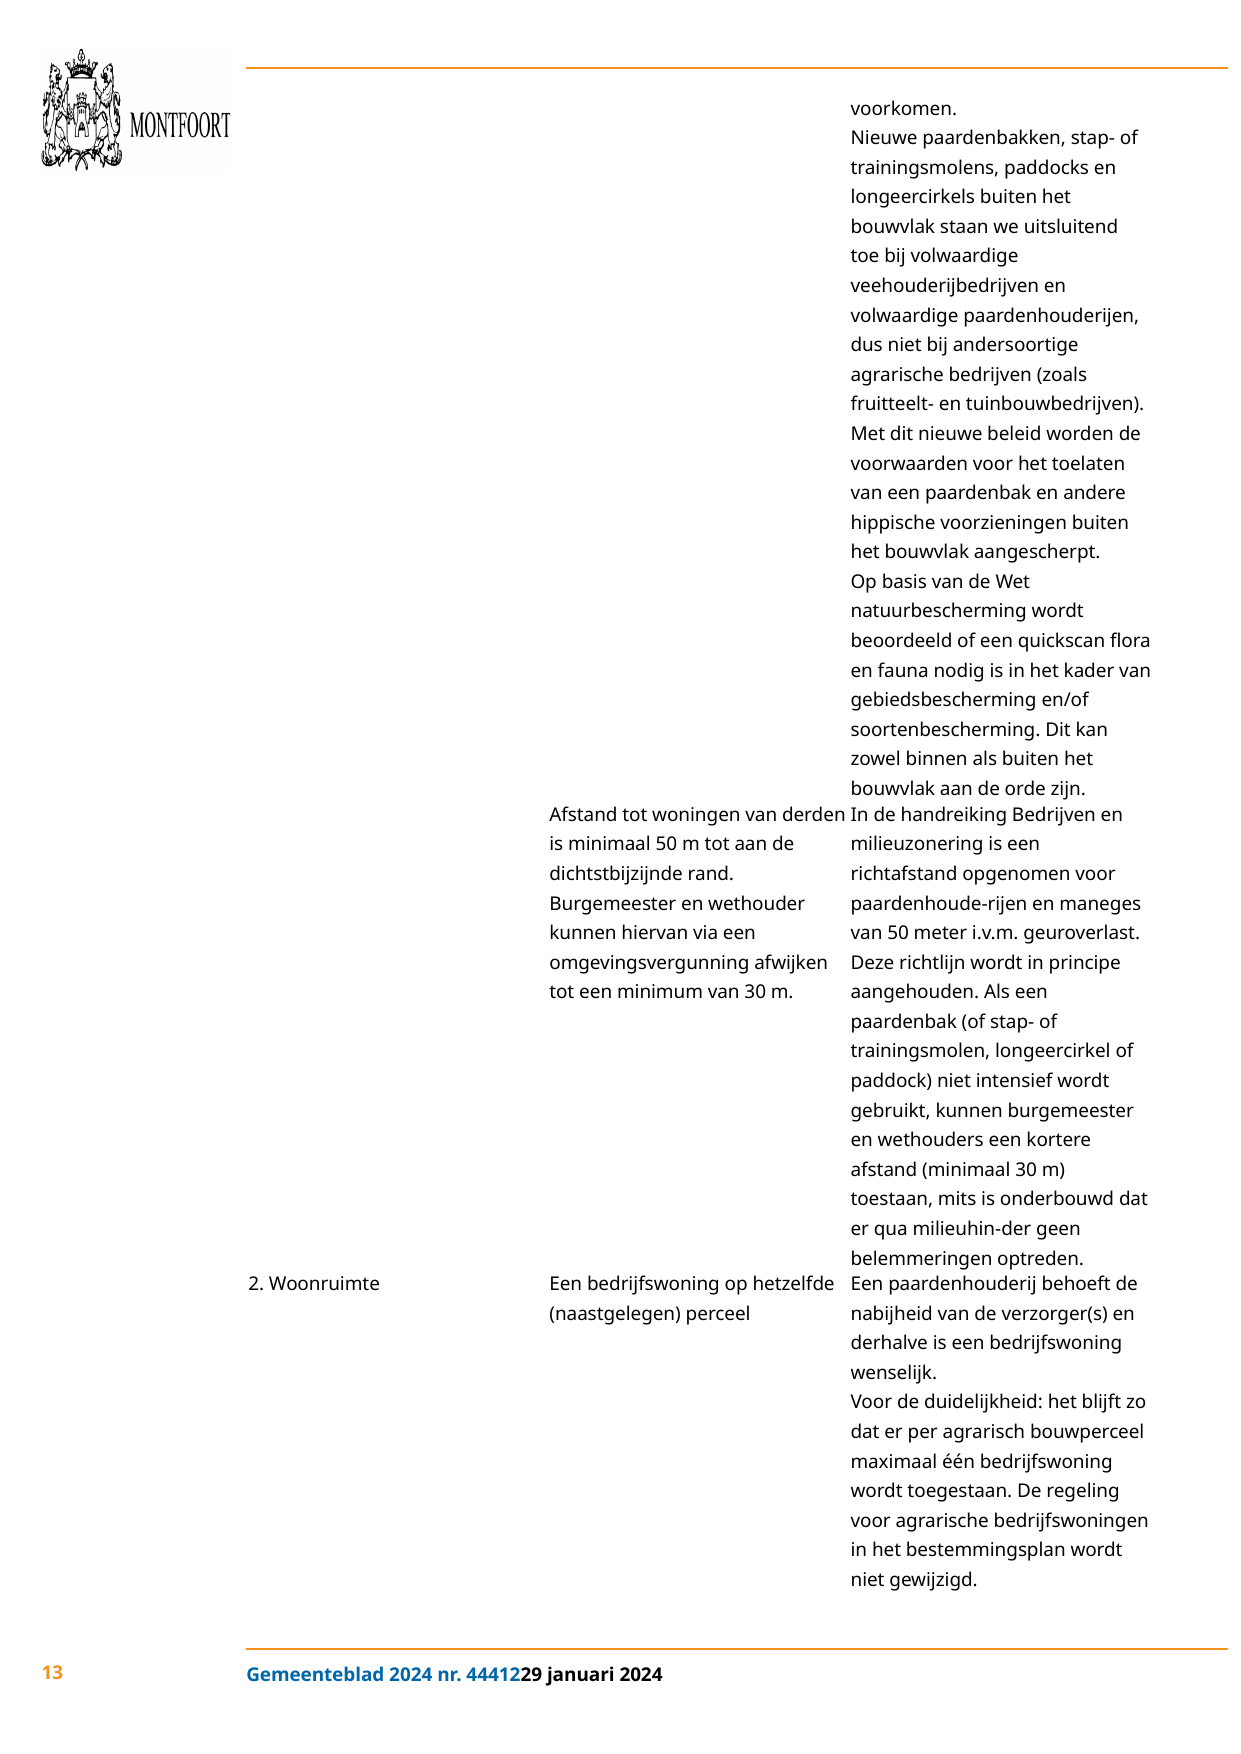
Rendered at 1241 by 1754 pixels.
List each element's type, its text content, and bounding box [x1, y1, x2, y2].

table_cell 2. Woonruimte [248, 1270, 549, 1592]
table_cell Afstand tot woningen van derden is minimaal 50 m tot aan de dichtstbijzijnde rand. Burgemeester en wethouder kunnen hiervan via een omgevingsvergunning afwijken tot een minimum van 30 m. [549, 801, 850, 1270]
picture [41, 47, 231, 172]
table_cell In de handreiking Bedrijven en milieuzonering is een richtafstand opgenomen voor paardenhoude-rijen en maneges van 50 meter i.v.m. geuroverlast. Deze richtlijn wordt in principe aangehouden. Als een paardenbak (of stap- of trainingsmolen, longeercirkel of paddock) niet intensief wordt gebruikt, kunnen burgemeester en wethouders een kortere afstand (minimaal 30 m) toestaan, mits is onderbouwd dat er qua milieuhin-der geen belemmeringen optreden. [850, 801, 1152, 1270]
table_cell voorkomen. Nieuwe paardenbakken, stap- of trainingsmolens, paddocks en longeercirkels buiten het bouwvlak staan we uitsluitend toe bij volwaardige veehouderijbedrijven en volwaardige paardenhouderijen, dus niet bij andersoortige agrarische bedrijven (zoals fruitteelt- en tuinbouwbedrijven). Met dit nieuwe beleid worden de voorwaarden voor het toelaten van een paardenbak en andere hippische voorzieningen buiten het bouwvlak aangescherpt. Op basis van de Wet natuurbescherming wordt beoordeeld of een quickscan flora en fauna nodig is in het kader van gebiedsbescherming en/of soortenbescherming. Dit kan zowel binnen als buiten het bouwvlak aan de orde zijn. [850, 95, 1152, 801]
table_cell [248, 95, 549, 1270]
table_cell Een paardenhouderij behoeft de nabijheid van de verzorger(s) en derhalve is een bedrijfswoning wenselijk. Voor de duidelijkheid: het blijft zo dat er per agrarisch bouwperceel maximaal één bedrijfswoning wordt toegestaan. De regeling voor agrarische bedrijfswoningen in het bestemmingsplan wordt niet gewijzigd. [850, 1270, 1152, 1592]
table_cell Een bedrijfswoning op hetzelfde (naastgelegen) perceel [549, 1270, 850, 1592]
table_cell [549, 95, 850, 801]
